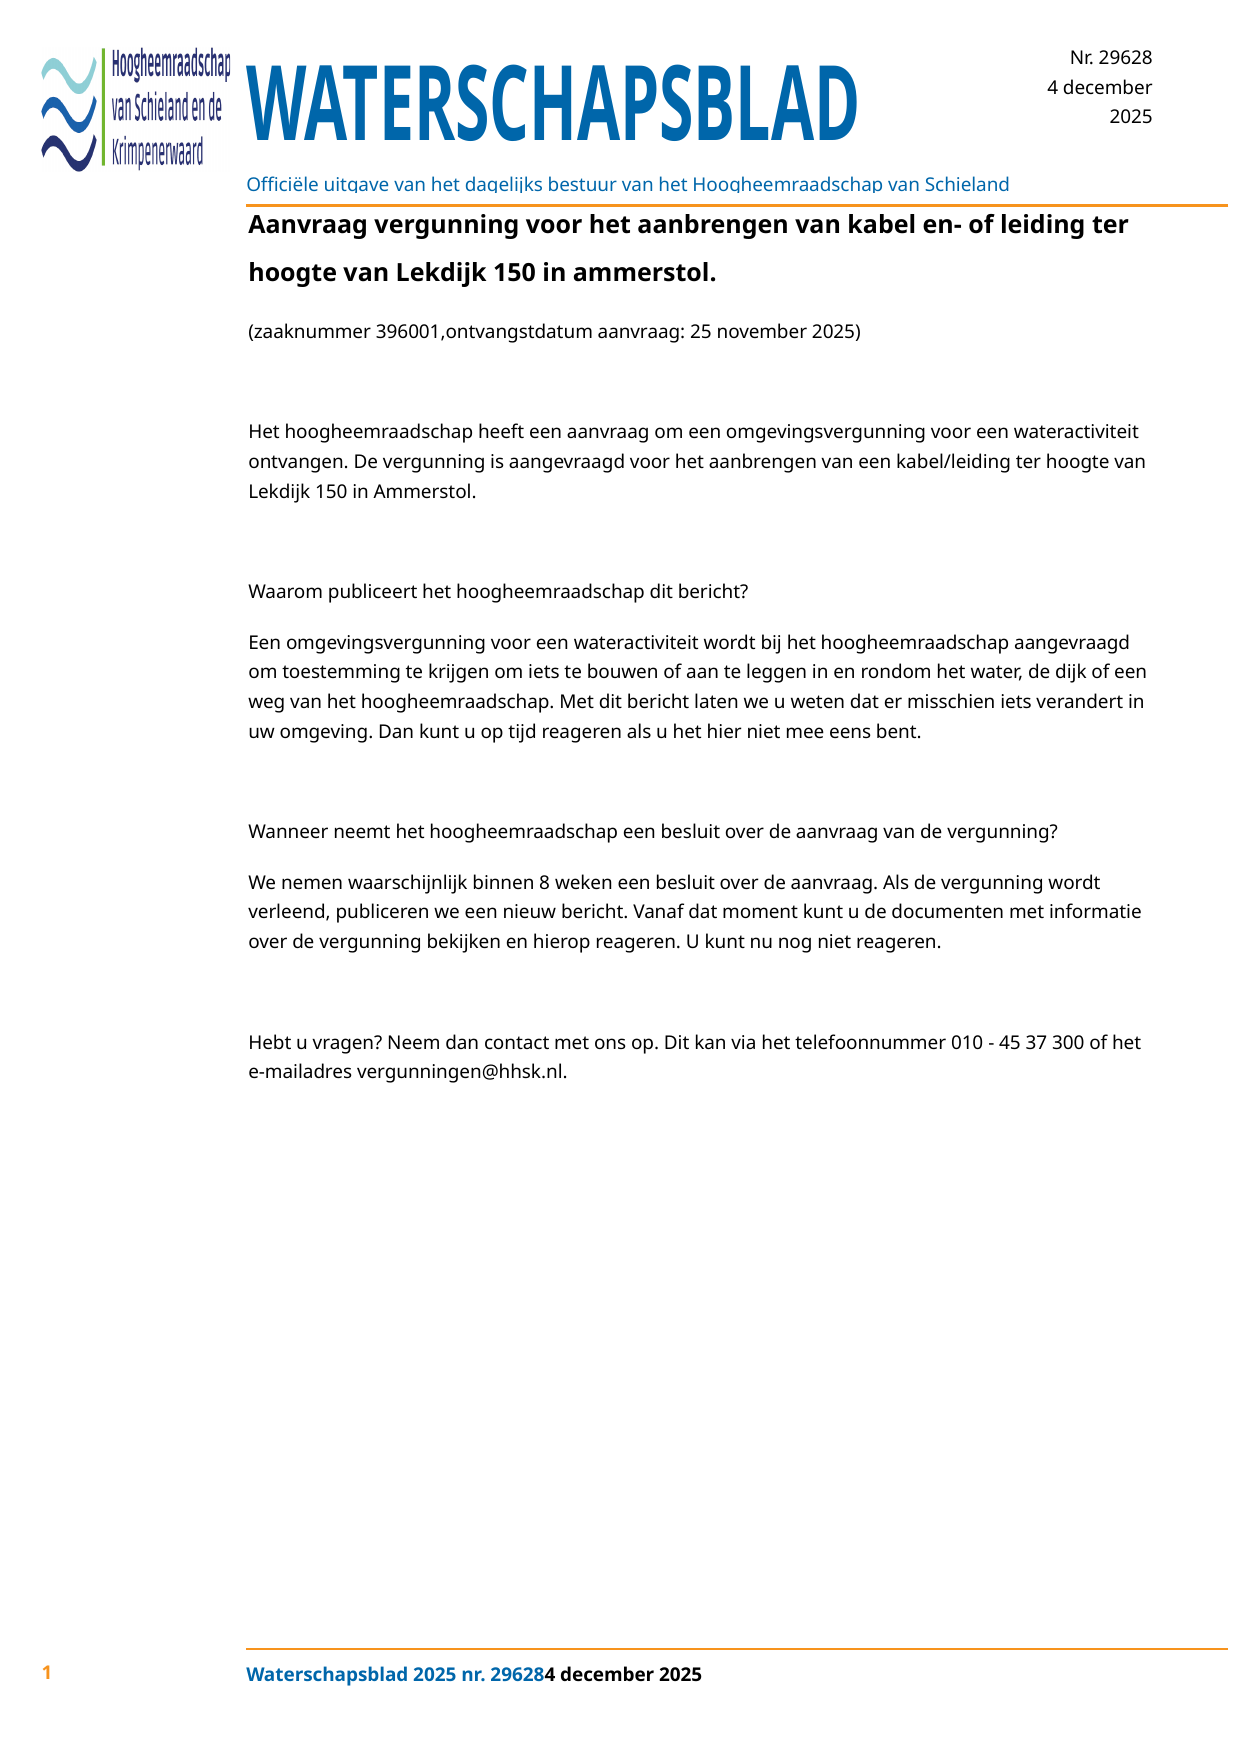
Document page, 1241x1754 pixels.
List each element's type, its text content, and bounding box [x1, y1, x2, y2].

picture [41, 47, 231, 172]
text Het hoogheemraadschap heeft een aanvraag om een omgevingsvergunning voor een wateractiviteit ontvangen. De vergunning is aangevraagd voor het aanbrengen van een kabel/leiding ter hoogte van Lekdijk 150 in Ammerstol. [248, 419, 1152, 504]
text Wanneer neemt het hoogheemraadschap een besluit over de aanvraag van de vergunning? [248, 819, 1152, 844]
text (zaaknummer 396001,ontvangstdatum aanvraag: 25 november 2025) [248, 318, 1152, 344]
text Aanvraag vergunning voor het aanbrengen van kabel en- of leiding ter hoogte van Lekdijk 150 in ammerstol. [248, 207, 1152, 288]
text Waarom publiceert het hoogheemraadschap dit bericht? [248, 579, 1152, 604]
text Een omgevingsvergunning voor een wateractiviteit wordt bij het hoogheemraadschap aangevraagd om toestemming te krijgen om iets te bouwen of aan te leggen in en rondom het water, de dijk of een weg van het hoogheemraadschap. Met dit bericht laten we u weten dat er misschien iets verandert in uw omgeving. Dan kunt u op tijd reageren als u het hier niet mee eens bent. [248, 629, 1152, 744]
text We nemen waarschijnlijk binnen 8 weken een besluit over de aanvraag. Als de vergunning wordt verleend, publiceren we een nieuw bericht. Vanaf dat moment kunt u de documenten met informatie over de vergunning bekijken en hierop reageren. U kunt nu nog niet reageren. [248, 869, 1152, 954]
text Hebt u vragen? Neem dan contact met ons op. Dit kan via het telefoonnummer 010 - 45 37 300 of het e-mailadres vergunningen@hhsk.nl. [248, 1029, 1152, 1084]
